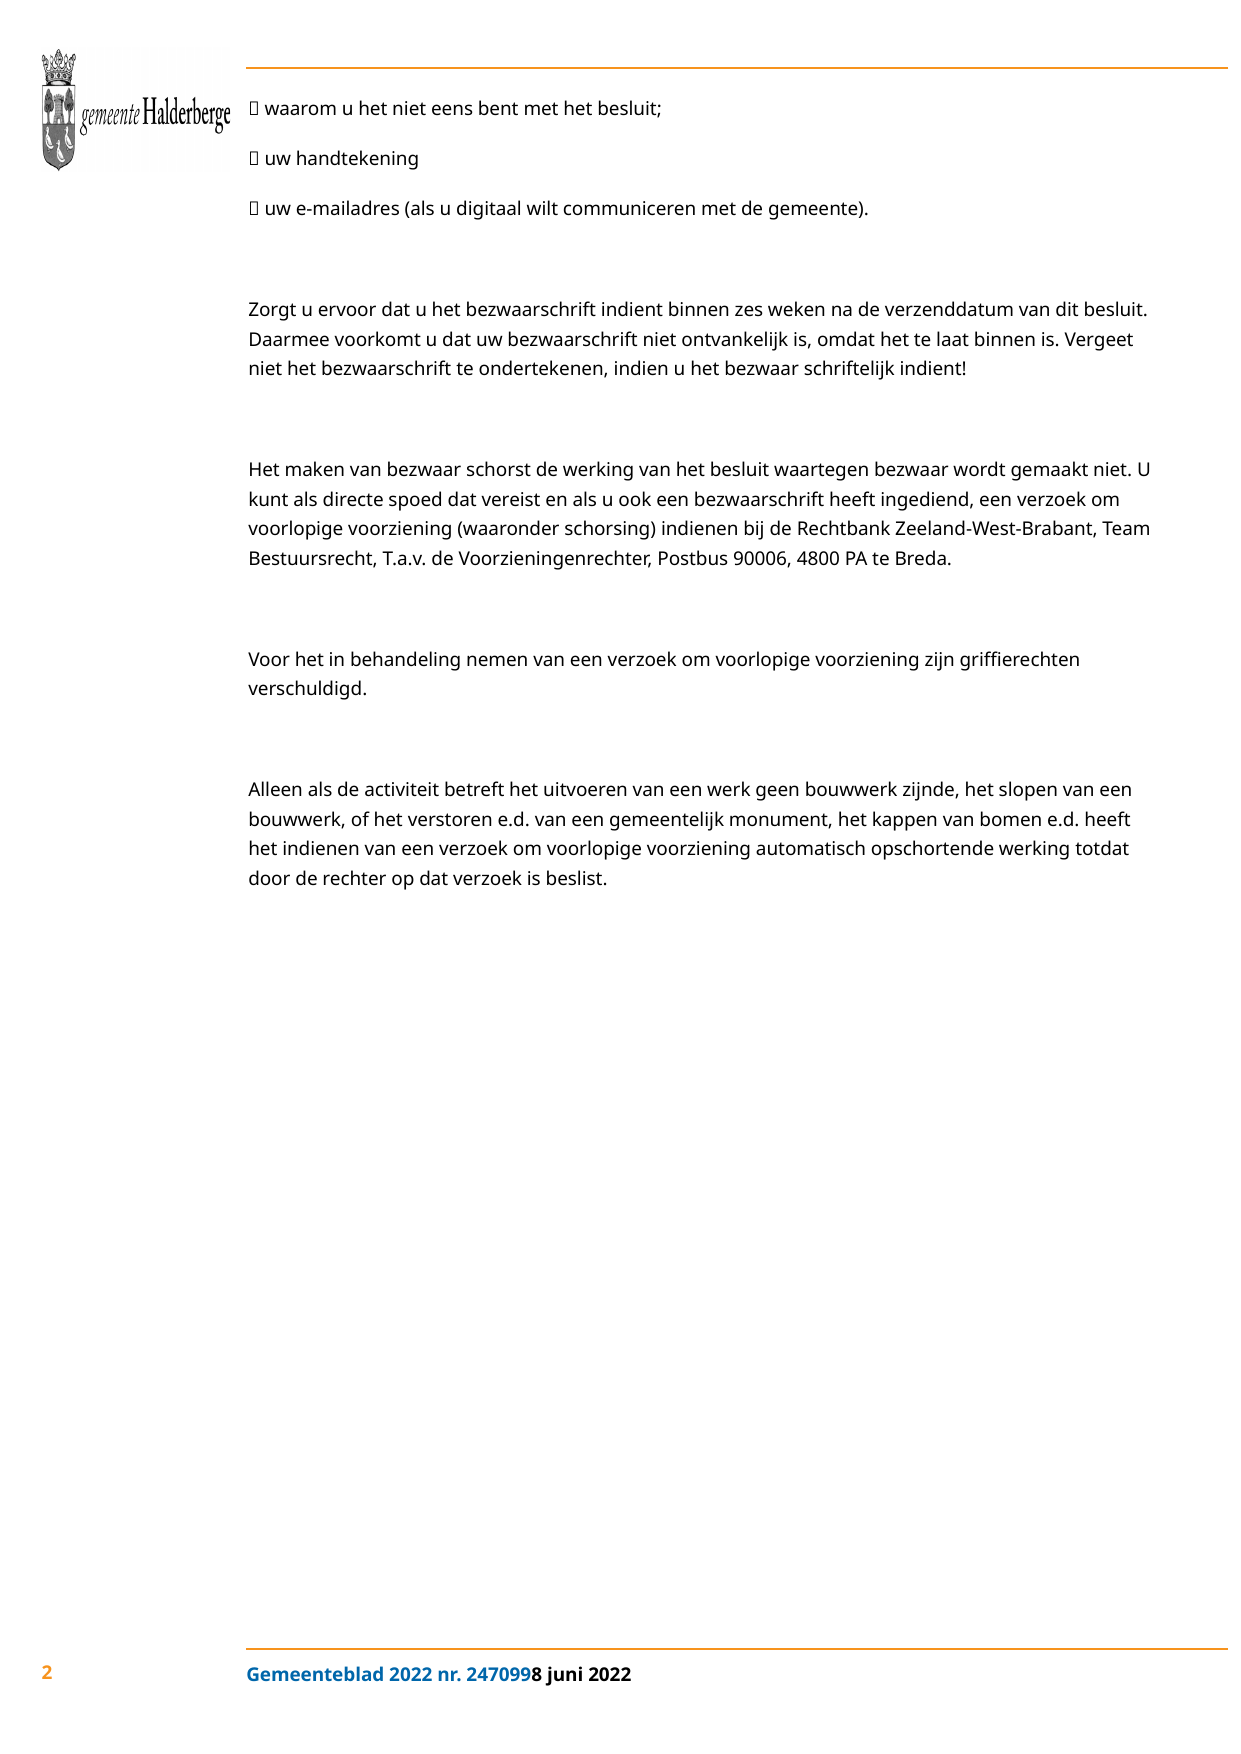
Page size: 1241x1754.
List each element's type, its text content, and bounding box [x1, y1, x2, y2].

text Alleen als de activiteit betreft het uitvoeren van een werk geen bouwwerk zijnde, het slopen van een bouwwerk, of het verstoren e.d. van een gemeentelijk monument, het kappen van bomen e.d. heeft het indienen van een verzoek om voorlopige voorziening automatisch opschortende werking totdat door de rechter op dat verzoek is beslist. [248, 776, 1152, 891]
text Voor het in behandeling nemen van een verzoek om voorlopige voorziening zijn griffierechten verschuldigd. [248, 646, 1152, 701]
text  uw e-mailadres (als u digitaal wilt communiceren met de gemeente). [248, 196, 1152, 221]
text Het maken van bezwaar schorst de werking van het besluit waartegen bezwaar wordt gemaakt niet. U kunt als directe spoed dat vereist en als u ook een bezwaarschrift heeft ingediend, een verzoek om voorlopige voorziening (waaronder schorsing) indienen bij de Rechtbank Zeeland-West-Brabant, Team Bestuursrecht, T.a.v. de Voorzieningenrechter, Postbus 90006, 4800 PA te Breda. [248, 456, 1152, 571]
text  waarom u het niet eens bent met het besluit; [248, 95, 1152, 121]
text  uw handtekening [248, 145, 1152, 171]
text Zorgt u ervoor dat u het bezwaarschrift indient binnen zes weken na de verzenddatum van dit besluit. Daarmee voorkomt u dat uw bezwaarschrift niet ontvankelijk is, omdat het te laat binnen is. Vergeet niet het bezwaarschrift te ondertekenen, indien u het bezwaar schriftelijk indient! [248, 296, 1152, 381]
picture [41, 47, 231, 172]
